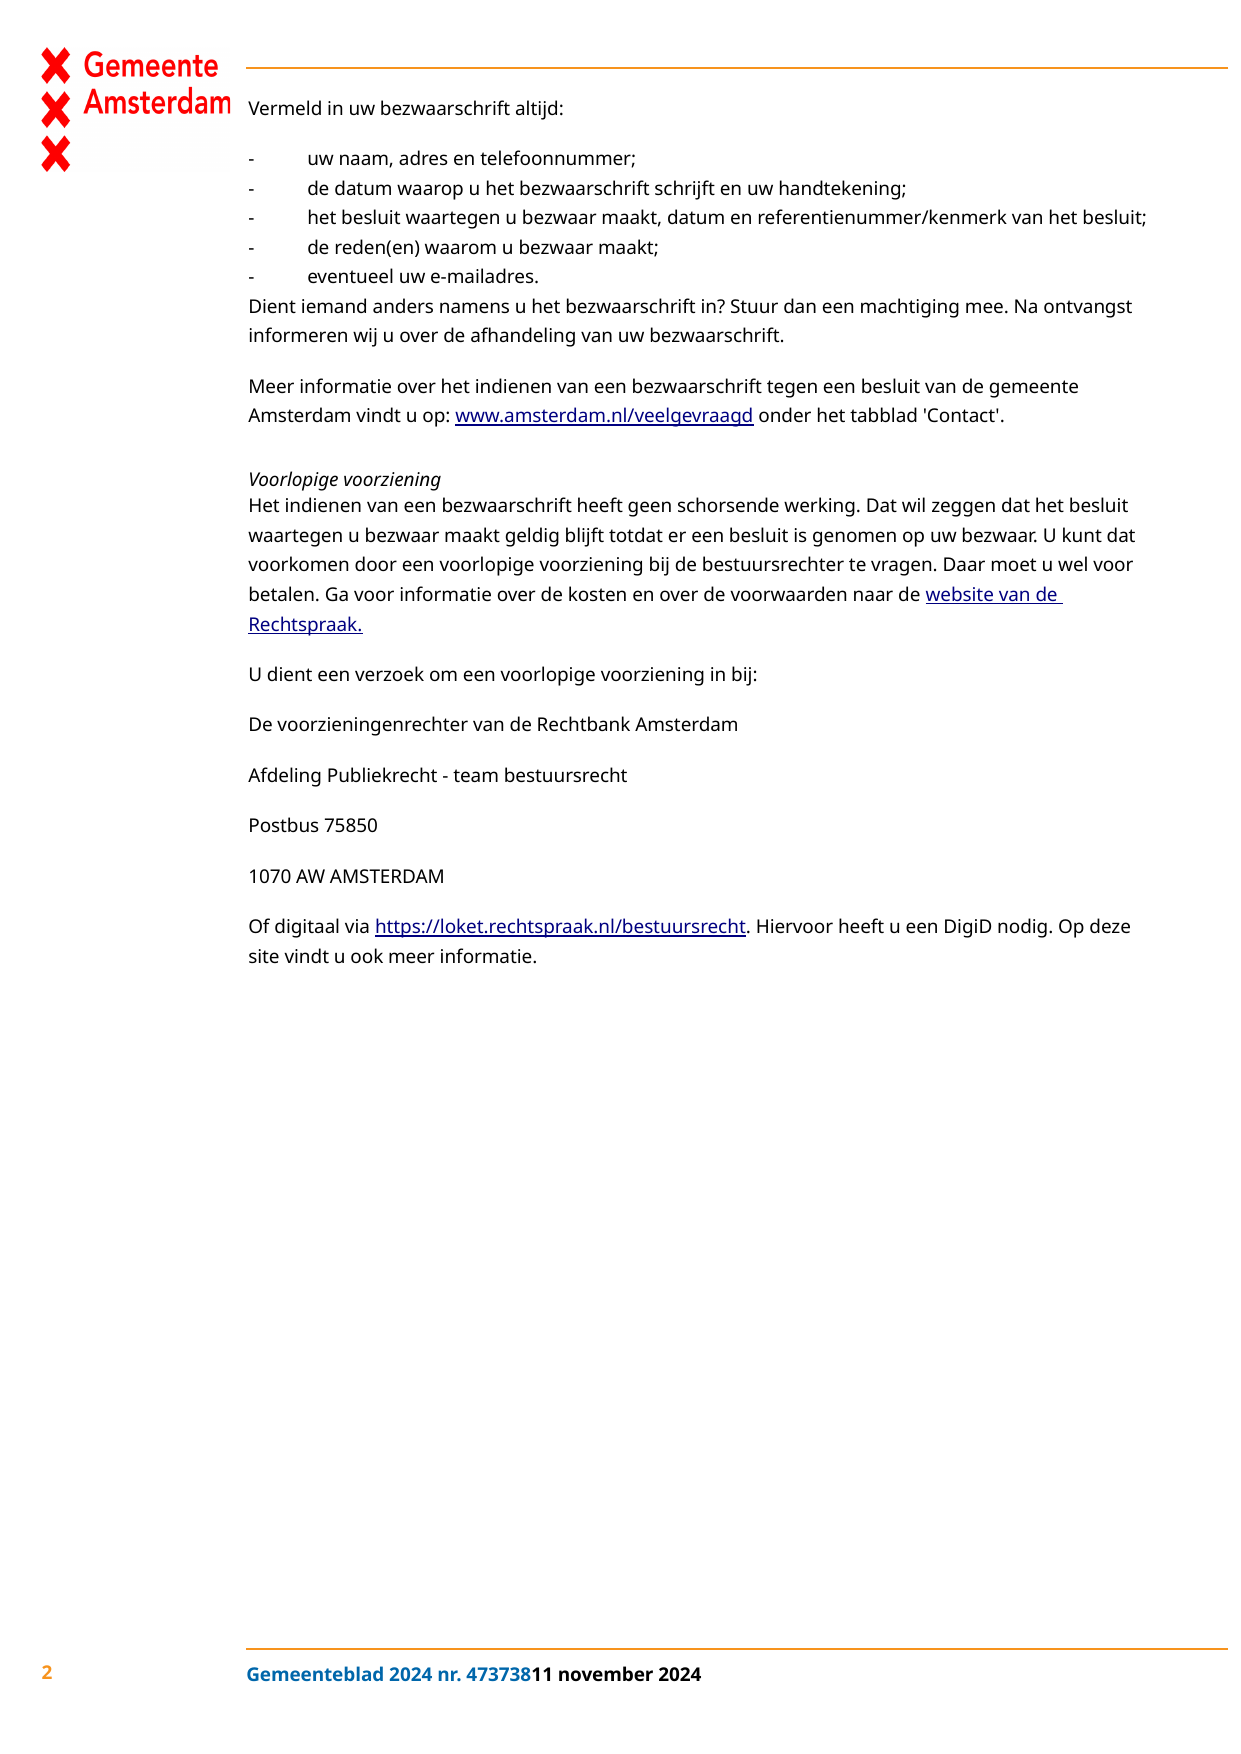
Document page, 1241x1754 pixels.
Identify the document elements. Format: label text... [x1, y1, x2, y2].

list eventueel uw e-mailadres. [248, 263, 1152, 289]
text Afdeling Publiekrecht - team bestuursrecht [248, 762, 1152, 788]
text Voorlopige voorziening [248, 467, 1152, 492]
text Of digitaal via https://loket.rechtspraak.nl/bestuursrecht. Hiervoor heeft u een DigiD nodig. Op deze site vindt u ook meer informatie. [248, 913, 1152, 968]
text Het indienen van een bezwaarschrift heeft geen schorsende werking. Dat wil zeggen dat het besluit waartegen u bezwaar maakt geldig blijft totdat er een besluit is genomen op uw bezwaar. U kunt dat voorkomen door een voorlopige voorziening bij de bestuursrechter te vragen. Daar moet u wel voor betalen. Ga voor informatie over de kosten en over de voorwaarden naar de website van de Rechtspraak. [248, 492, 1152, 636]
text Dient iemand anders namens u het bezwaarschrift in? Stuur dan een machtiging mee. Na ontvangst informeren wij u over de afhandeling van uw bezwaarschrift. [248, 293, 1152, 348]
text 1070 AW AMSTERDAM [248, 863, 1152, 888]
text Meer informatie over het indienen van een bezwaarschrift tegen een besluit van de gemeente Amsterdam vindt u op: www.amsterdam.nl/veelgevraagd onder het tabblad 'Contact'. [248, 373, 1152, 428]
text Postbus 75850 [248, 812, 1152, 838]
list uw naam, adres en telefoonnummer; [248, 145, 1152, 171]
text Vermeld in uw bezwaarschrift altijd: [248, 95, 1152, 121]
list de datum waarop u het bezwaarschrift schrijft en uw handtekening; [248, 175, 1152, 201]
list het besluit waartegen u bezwaar maakt, datum en referentienummer/kenmerk van het besluit; [248, 204, 1152, 230]
list de reden(en) waarom u bezwaar maakt; [248, 234, 1152, 260]
text U dient een verzoek om een voorlopige voorziening in bij: [248, 661, 1152, 687]
text De voorzieningenrechter van de Rechtbank Amsterdam [248, 712, 1152, 737]
picture [41, 47, 231, 172]
